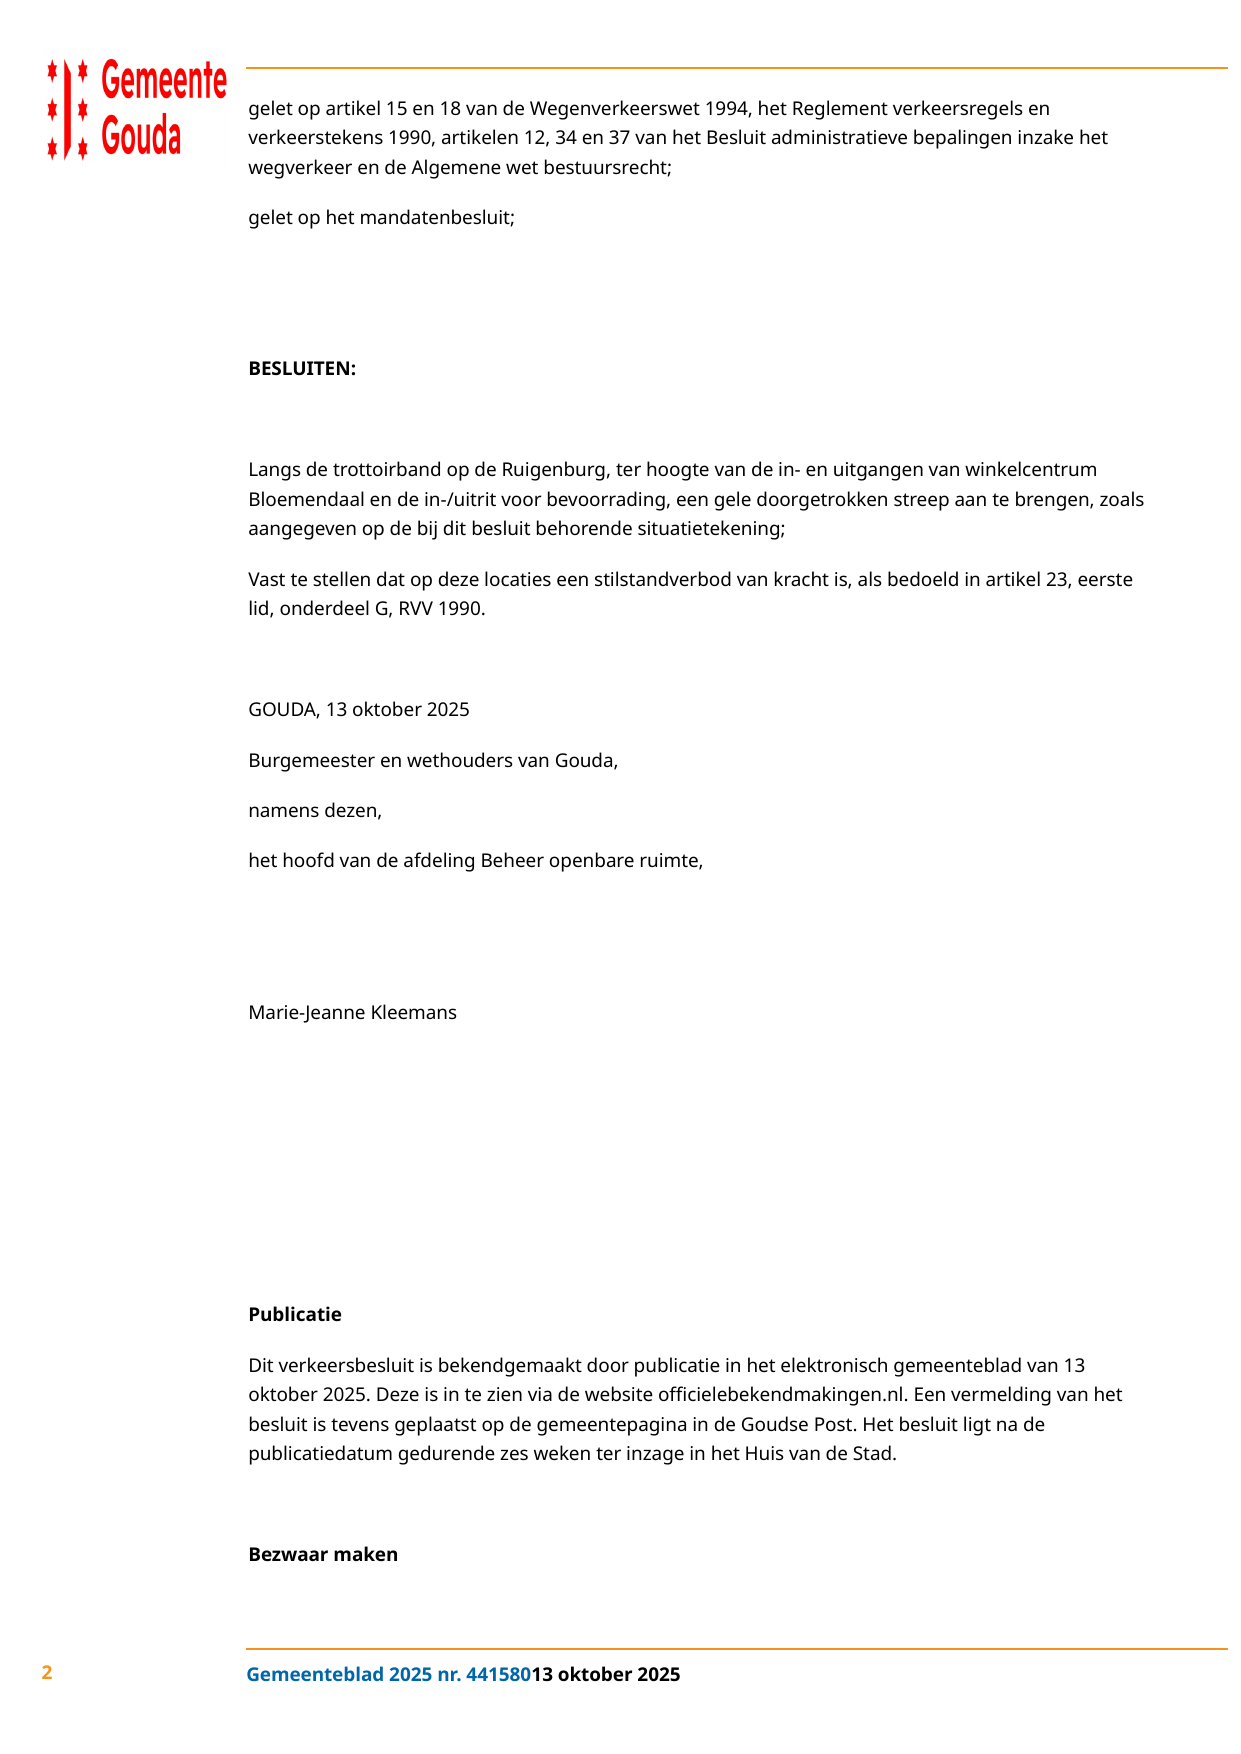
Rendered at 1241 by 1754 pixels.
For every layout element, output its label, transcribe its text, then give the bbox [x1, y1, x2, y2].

text het hoofd van de afdeling Beheer openbare ruimte, [248, 848, 1152, 873]
text gelet op artikel 15 en 18 van de Wegenverkeerswet 1994, het Reglement verkeersregels en verkeerstekens 1990, artikelen 12, 34 en 37 van het Besluit administratieve bepalingen inzake het wegverkeer en de Algemene wet bestuursrecht; [248, 95, 1152, 180]
text Dit verkeersbesluit is bekendgemaakt door publicatie in het elektronisch gemeenteblad van 13 oktober 2025. Deze is in te zien via de website officielebekendmakingen.nl. Een vermelding van het besluit is tevens geplaatst op de gemeentepagina in de Goudse Post. Het besluit ligt na de publicatiedatum gedurende zes weken ter inzage in het Huis van de Stad. [248, 1352, 1152, 1466]
text Vast te stellen dat op deze locaties een stilstandverbod van kracht is, als bedoeld in artikel 23, eerste lid, onderdeel G, RVV 1990. [248, 566, 1152, 621]
text Burgemeester en wethouders van Gouda, [248, 747, 1152, 773]
text Langs de trottoirband op de Ruigenburg, ter hoogte van de in- en uitgangen van winkelcentrum Bloemendaal en de in-/uitrit voor bevoorrading, een gele doorgetrokken streep aan te brengen, zoals aangegeven op de bij dit besluit behorende situatietekening; [248, 456, 1152, 541]
text Bezwaar maken [248, 1541, 1152, 1567]
text Publicatie [248, 1301, 1152, 1327]
picture [41, 47, 231, 172]
text GOUDA, 13 oktober 2025 [248, 696, 1152, 722]
text BESLUITEN: [248, 356, 1152, 381]
text namens dezen, [248, 797, 1152, 823]
text Marie-Jeanne Kleemans [248, 999, 1152, 1025]
text gelet op het mandatenbesluit; [248, 204, 1152, 230]
